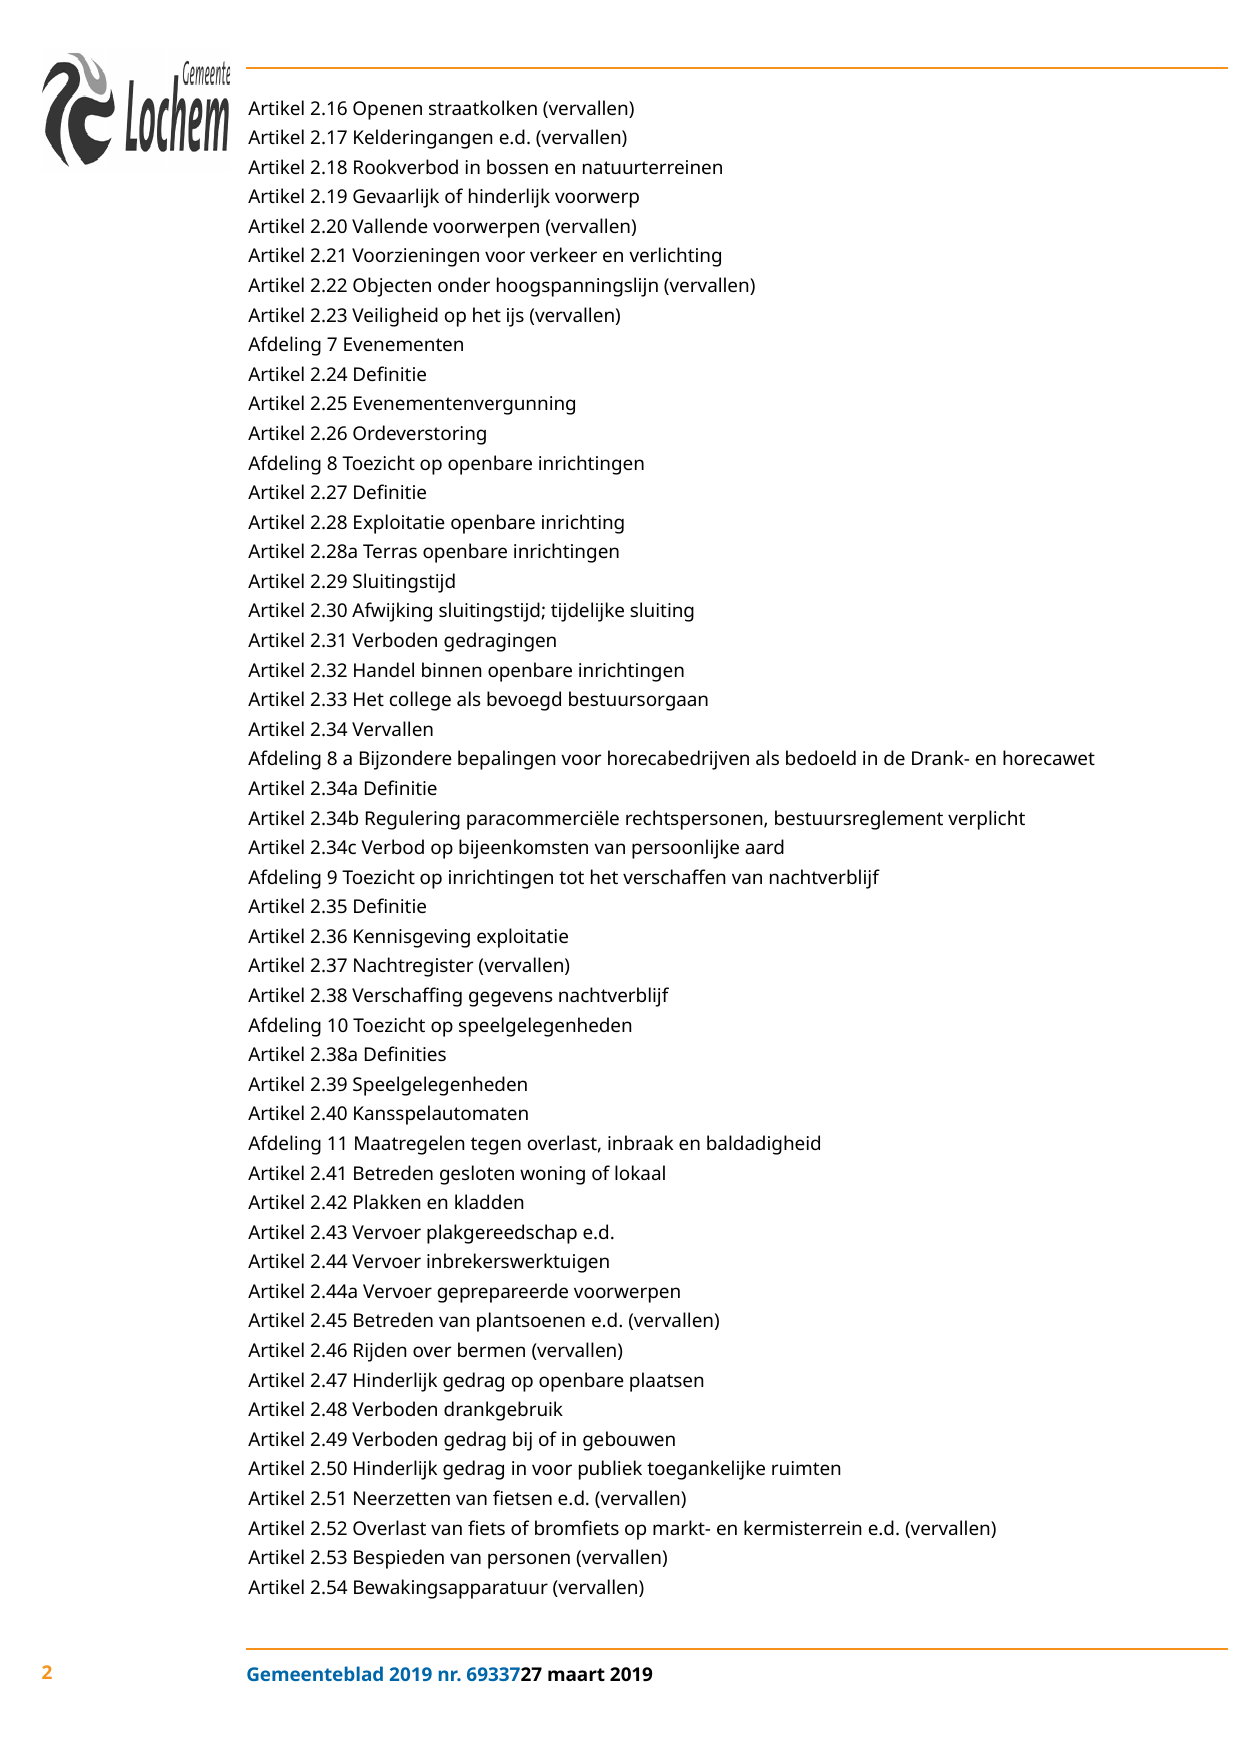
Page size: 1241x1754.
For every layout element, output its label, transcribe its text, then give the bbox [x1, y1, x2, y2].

text Artikel 2.40 Kansspelautomaten [248, 1101, 1152, 1126]
text Artikel 2.30 Afwijking sluitingstijd; tijdelijke sluiting [248, 598, 1152, 623]
text Artikel 2.25 Evenementenvergunning [248, 391, 1152, 416]
text Artikel 2.51 Neerzetten van fietsen e.d. (vervallen) [248, 1485, 1152, 1511]
text Artikel 2.24 Definitie [248, 361, 1152, 387]
text Artikel 2.26 Ordeverstoring [248, 420, 1152, 446]
text Artikel 2.42 Plakken en kladden [248, 1189, 1152, 1215]
text Afdeling 11 Maatregelen tegen overlast, inbraak en baldadigheid [248, 1130, 1152, 1156]
text Artikel 2.34c Verbod op bijeenkomsten van persoonlijke aard [248, 834, 1152, 860]
text Afdeling 9 Toezicht op inrichtingen tot het verschaffen van nachtverblijf [248, 864, 1152, 890]
text Artikel 2.31 Verboden gedragingen [248, 627, 1152, 653]
text Artikel 2.27 Definitie [248, 479, 1152, 505]
text Artikel 2.22 Objecten onder hoogspanningslijn (vervallen) [248, 272, 1152, 298]
text Artikel 2.29 Sluitingstijd [248, 568, 1152, 594]
text Artikel 2.50 Hinderlijk gedrag in voor publiek toegankelijke ruimten [248, 1456, 1152, 1481]
text Afdeling 8 Toezicht op openbare inrichtingen [248, 450, 1152, 476]
text Artikel 2.18 Rookverbod in bossen en natuurterreinen [248, 154, 1152, 180]
text Artikel 2.17 Kelderingangen e.d. (vervallen) [248, 124, 1152, 150]
text Artikel 2.34 Vervallen [248, 716, 1152, 742]
text Artikel 2.53 Bespieden van personen (vervallen) [248, 1544, 1152, 1570]
text Artikel 2.36 Kennisgeving exploitatie [248, 923, 1152, 949]
picture [41, 47, 231, 172]
text Artikel 2.45 Betreden van plantsoenen e.d. (vervallen) [248, 1308, 1152, 1333]
text Artikel 2.34a Definitie [248, 775, 1152, 801]
text Afdeling 10 Toezicht op speelgelegenheden [248, 1012, 1152, 1038]
text Artikel 2.16 Openen straatkolken (vervallen) [248, 95, 1152, 121]
text Artikel 2.44a Vervoer geprepareerde voorwerpen [248, 1278, 1152, 1304]
text Artikel 2.49 Verboden gedrag bij of in gebouwen [248, 1426, 1152, 1452]
text Artikel 2.37 Nachtregister (vervallen) [248, 953, 1152, 978]
text Artikel 2.28a Terras openbare inrichtingen [248, 538, 1152, 564]
text Artikel 2.46 Rijden over bermen (vervallen) [248, 1337, 1152, 1363]
text Artikel 2.48 Verboden drankgebruik [248, 1396, 1152, 1422]
text Afdeling 7 Evenementen [248, 331, 1152, 357]
text Artikel 2.38a Definities [248, 1041, 1152, 1067]
text Artikel 2.21 Voorzieningen voor verkeer en verlichting [248, 243, 1152, 268]
text Artikel 2.20 Vallende voorwerpen (vervallen) [248, 213, 1152, 239]
text Artikel 2.33 Het college als bevoegd bestuursorgaan [248, 686, 1152, 712]
text Artikel 2.52 Overlast van fiets of bromfiets op markt- en kermisterrein e.d. (vervallen) [248, 1515, 1152, 1541]
text Artikel 2.38 Verschaffing gegevens nachtverblijf [248, 982, 1152, 1008]
text Artikel 2.44 Vervoer inbrekerswerktuigen [248, 1248, 1152, 1274]
text Artikel 2.19 Gevaarlijk of hinderlijk voorwerp [248, 183, 1152, 209]
text Artikel 2.39 Speelgelegenheden [248, 1071, 1152, 1097]
text Artikel 2.23 Veiligheid op het ijs (vervallen) [248, 302, 1152, 328]
text Afdeling 8 a Bijzondere bepalingen voor horecabedrijven als bedoeld in de Drank- en horecawet [248, 746, 1152, 771]
text Artikel 2.41 Betreden gesloten woning of lokaal [248, 1160, 1152, 1186]
text Artikel 2.54 Bewakingsapparatuur (vervallen) [248, 1574, 1152, 1600]
text Artikel 2.34b Regulering paracommerciële rechtspersonen, bestuursreglement verplicht [248, 805, 1152, 831]
text Artikel 2.32 Handel binnen openbare inrichtingen [248, 657, 1152, 683]
text Artikel 2.43 Vervoer plakgereedschap e.d. [248, 1219, 1152, 1245]
text Artikel 2.47 Hinderlijk gedrag op openbare plaatsen [248, 1367, 1152, 1393]
text Artikel 2.35 Definitie [248, 893, 1152, 919]
text Artikel 2.28 Exploitatie openbare inrichting [248, 509, 1152, 535]
